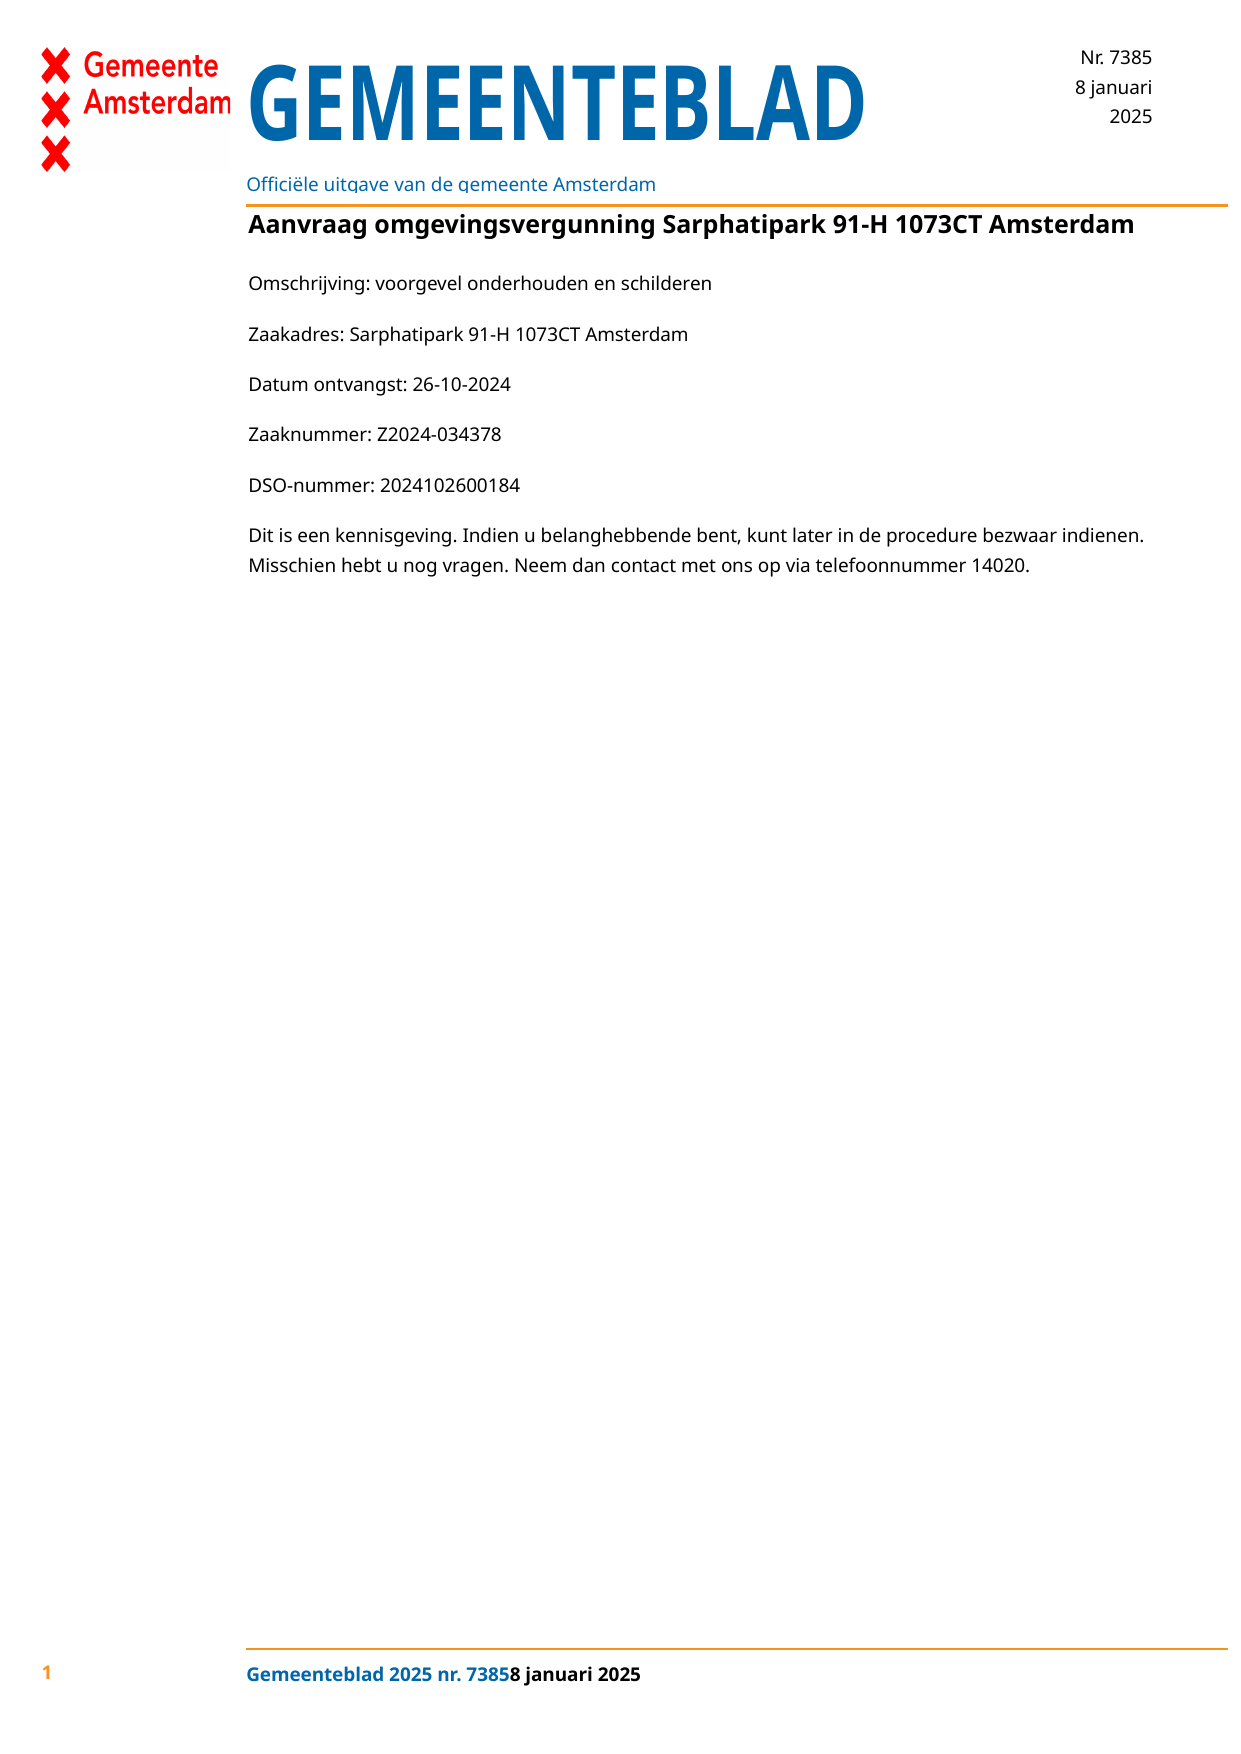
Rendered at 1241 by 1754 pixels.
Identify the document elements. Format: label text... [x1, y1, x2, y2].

text Omschrijving: voorgevel onderhouden en schilderen [248, 270, 1152, 296]
text DSO-nummer: 2024102600184 [248, 472, 1152, 498]
text Zaakadres: Sarphatipark 91-H 1073CT Amsterdam [248, 321, 1152, 346]
text Aanvraag omgevingsvergunning Sarphatipark 91-H 1073CT Amsterdam [248, 207, 1152, 241]
text Dit is een kennisgeving. Indien u belanghebbende bent, kunt later in de procedure bezwaar indienen. Misschien hebt u nog vragen. Neem dan contact met ons op via telefoonnummer 14020. [248, 522, 1152, 578]
text Zaaknummer: Z2024-034378 [248, 422, 1152, 447]
text Datum ontvangst: 26-10-2024 [248, 371, 1152, 397]
picture [41, 47, 231, 172]
